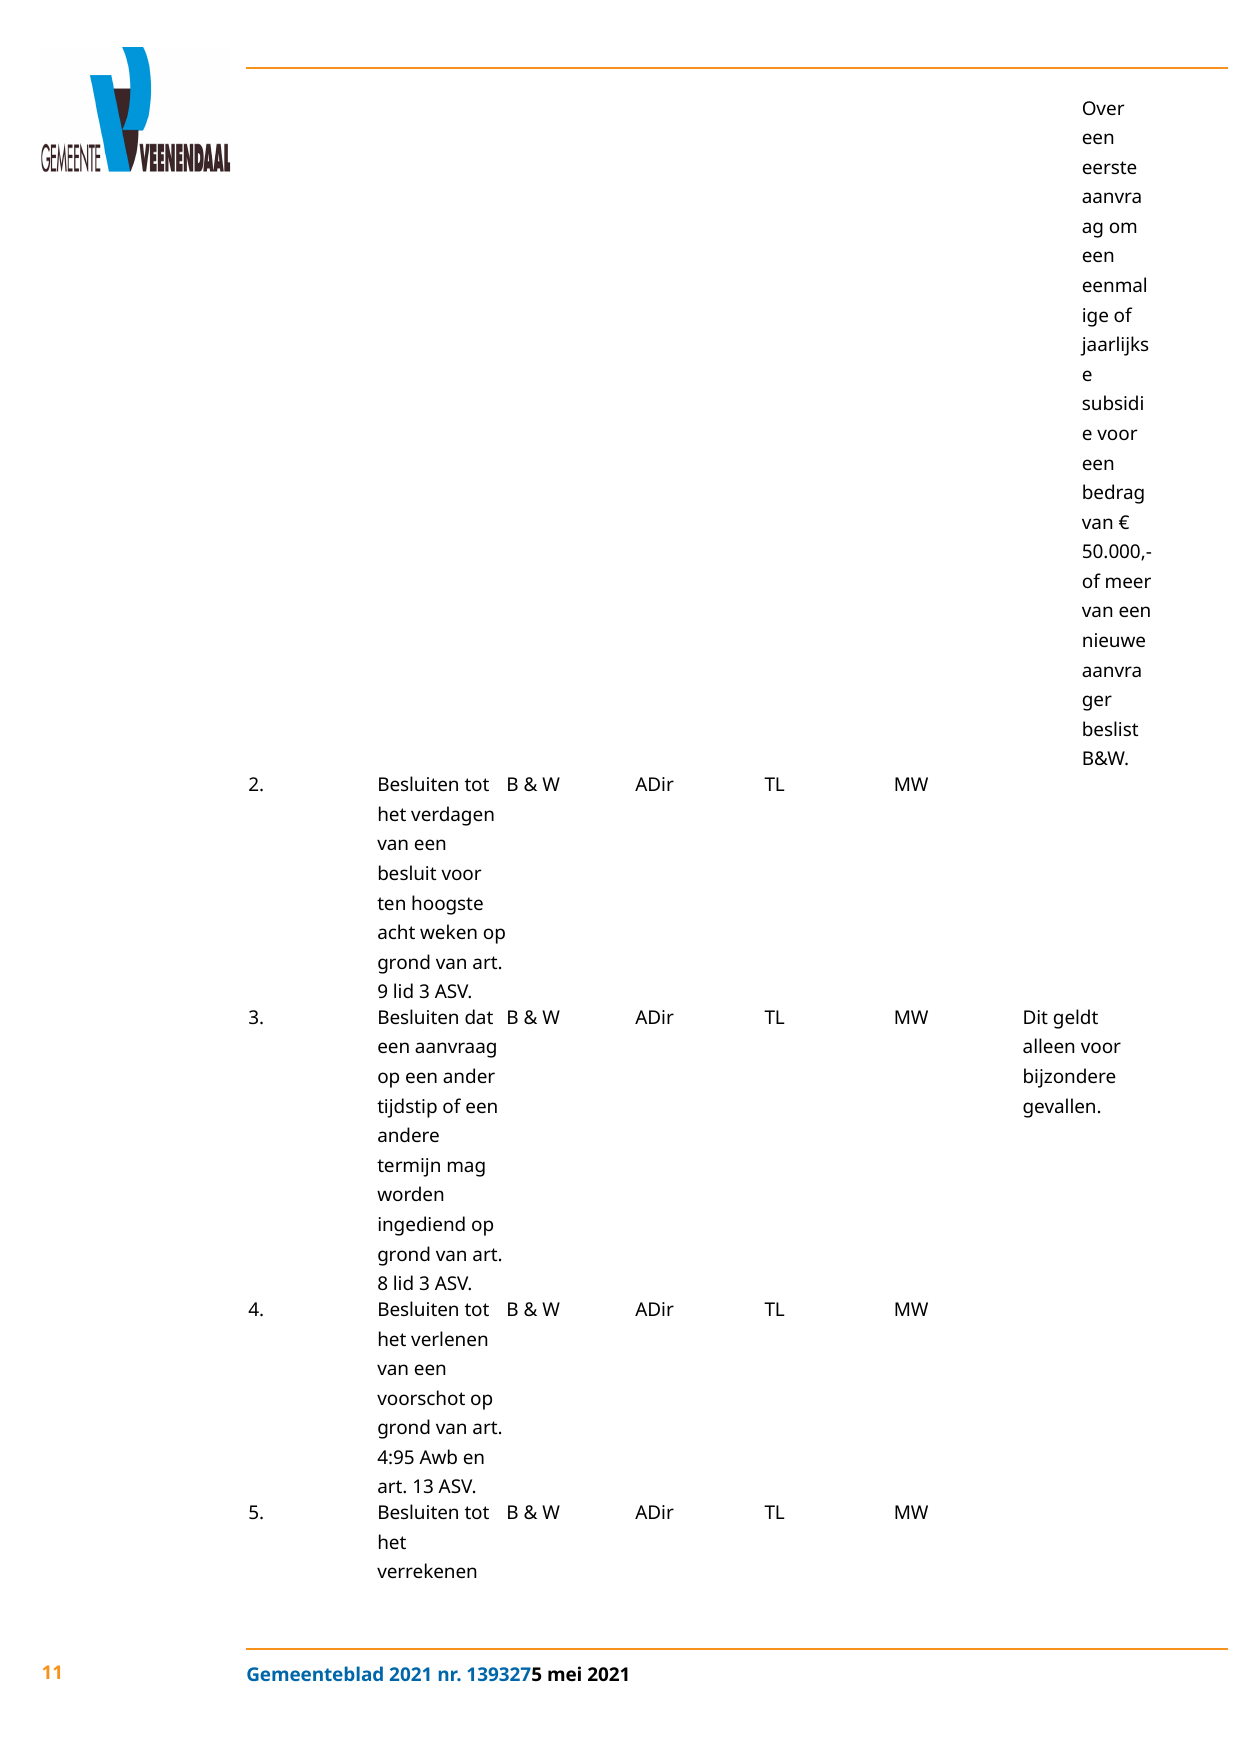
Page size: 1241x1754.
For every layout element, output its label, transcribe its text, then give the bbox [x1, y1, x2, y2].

table_cell [1023, 1499, 1152, 1584]
picture [41, 47, 130, 172]
table_cell [248, 1499, 377, 1584]
table_cell [1023, 771, 1152, 1004]
table_cell ADir [635, 771, 764, 1004]
table_cell Besluiten dat een aanvraag op een ander tijdstip of een andere termijn mag worden ingediend op grond van art. 8 lid 3 ASV. [377, 1004, 506, 1296]
table_cell [248, 95, 377, 771]
table_cell [377, 95, 506, 771]
table_cell Over een eerste aanvraag om een eenmalige of jaarlijkse subsidie voor een bedrag van € 50.000,- of meer van een nieuwe aanvrager beslist B&W. [1023, 95, 1152, 771]
table_cell MW [894, 1499, 1022, 1584]
table_cell Dit geldt alleen voor bijzondere gevallen. [1023, 1004, 1152, 1296]
table_cell Besluiten tot het verdagen van een besluit voor ten hoogste acht weken op grond van art. 9 lid 3 ASV. [377, 771, 506, 1004]
table_cell Besluiten tot het verrekenen [377, 1499, 506, 1584]
table_cell B & W [506, 1004, 635, 1296]
table_cell [764, 95, 893, 771]
table_cell B & W [506, 1499, 635, 1584]
table_cell [635, 95, 764, 771]
table_cell [248, 1296, 377, 1499]
table_cell [894, 95, 1022, 771]
table_cell TL [764, 1004, 893, 1296]
table_cell TL [764, 771, 893, 1004]
table_cell [1023, 1296, 1152, 1499]
table_cell MW [894, 1004, 1022, 1296]
table_cell [248, 1004, 377, 1296]
table_cell MW [894, 1296, 1022, 1499]
table_cell ADir [635, 1499, 764, 1584]
table_cell ADir [635, 1004, 764, 1296]
table_cell TL [764, 1296, 893, 1499]
table_cell B & W [506, 771, 635, 1004]
table_cell [506, 95, 635, 771]
table_cell TL [764, 1499, 893, 1584]
table_cell MW [894, 771, 1022, 1004]
table_cell [248, 771, 377, 1004]
table_cell B & W [506, 1296, 635, 1499]
table_cell ADir [635, 1296, 764, 1499]
table_cell Besluiten tot het verlenen van een voorschot op grond van art. 4:95 Awb en art. 13 ASV. [377, 1296, 506, 1499]
picture [123, 47, 231, 172]
